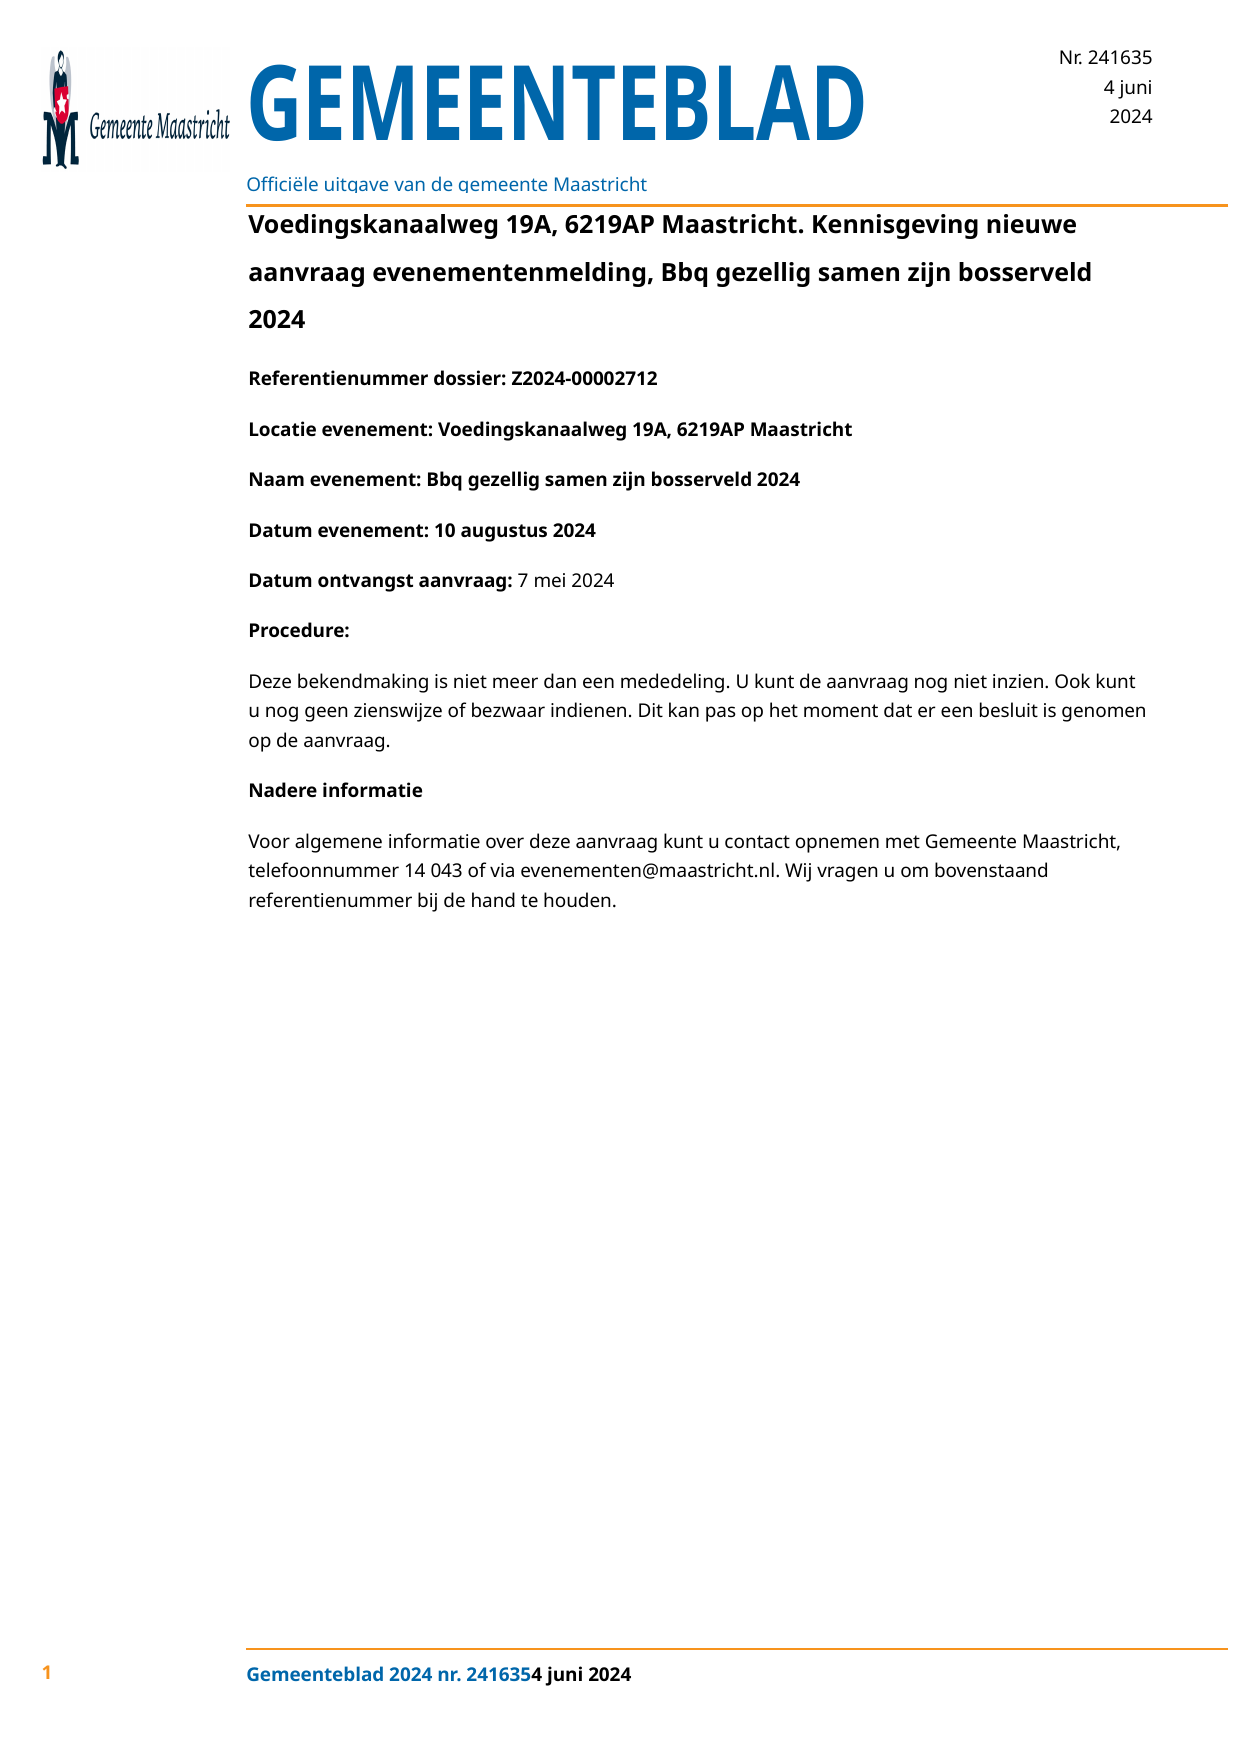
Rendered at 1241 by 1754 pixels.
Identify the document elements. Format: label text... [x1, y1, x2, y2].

text Datum ontvangst aanvraag: 7 mei 2024 [248, 567, 1152, 593]
text Deze bekendmaking is niet meer dan een mededeling. U kunt de aanvraag nog niet inzien. Ook kunt u nog geen zienswijze of bezwaar indienen. Dit kan pas op het moment dat er een besluit is genomen op de aanvraag. [248, 668, 1152, 753]
text Nadere informatie [248, 778, 1152, 803]
text Naam evenement: Bbq gezellig samen zijn bosserveld 2024 [248, 466, 1152, 492]
text Procedure: [248, 618, 1152, 643]
text Datum evenement: 10 augustus 2024 [248, 517, 1152, 542]
text Voor algemene informatie over deze aanvraag kunt u contact opnemen met Gemeente Maastricht, telefoonnummer 14 043 of via evenementen@maastricht.nl. Wij vragen u om bovenstaand referentienummer bij de hand te houden. [248, 828, 1152, 913]
picture [41, 47, 231, 172]
text Referentienummer dossier: Z2024-00002712 [248, 366, 1152, 391]
text Voedingskanaalweg 19A, 6219AP Maastricht. Kennisgeving nieuwe aanvraag evenementenmelding, Bbq gezellig samen zijn bosserveld 2024 [248, 207, 1152, 336]
text Locatie evenement: Voedingskanaalweg 19A, 6219AP Maastricht [248, 416, 1152, 442]
